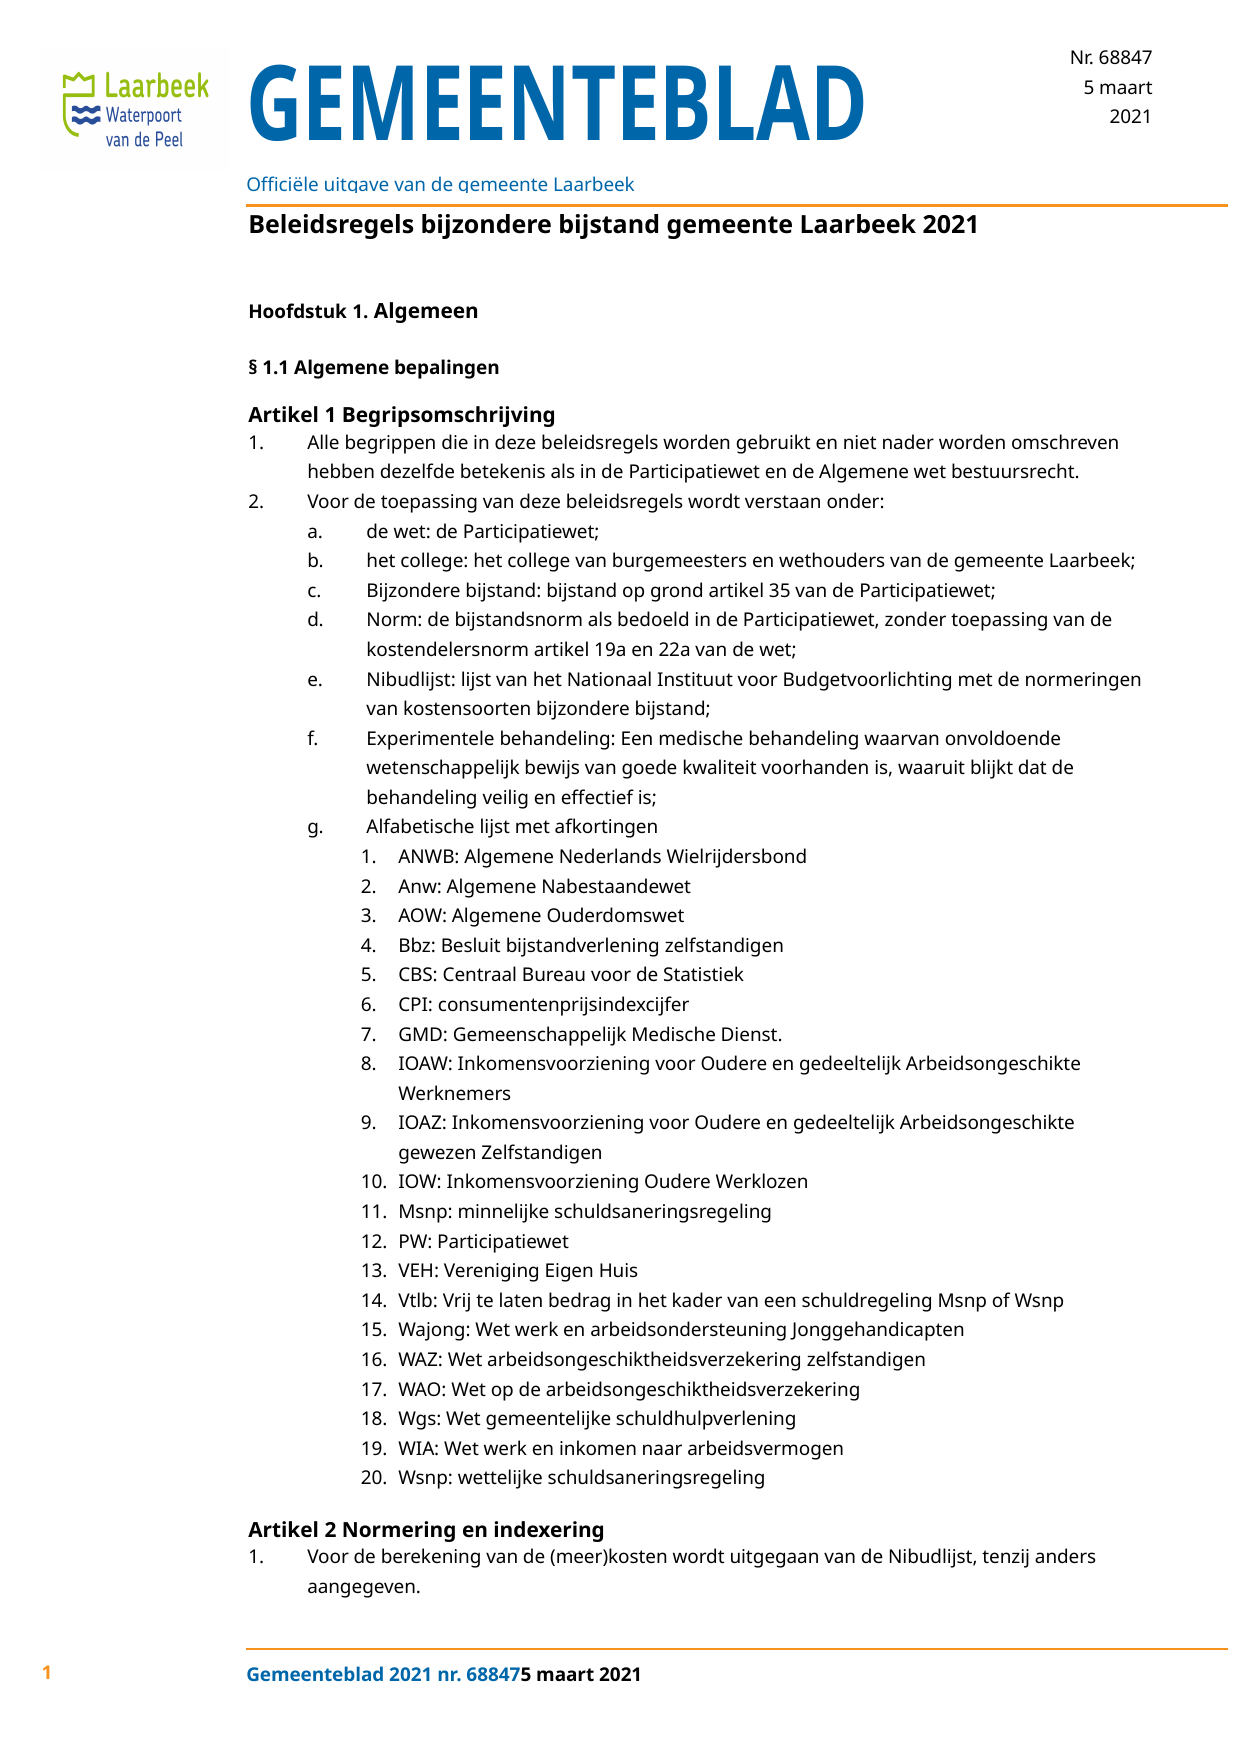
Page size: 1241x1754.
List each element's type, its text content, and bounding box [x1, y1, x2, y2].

list WAO: Wet op de arbeidsongeschiktheidsverzekering [361, 1376, 1152, 1401]
list Msnp: minnelijke schuldsaneringsregeling [361, 1198, 1152, 1224]
list Wgs: Wet gemeentelijke schuldhulpverlening [361, 1405, 1152, 1431]
list IOAZ: Inkomensvoorziening voor Oudere en gedeeltelijk Arbeidsongeschikte gewezen Zelfstandigen [361, 1109, 1152, 1165]
list IOAW: Inkomensvoorziening voor Oudere en gedeeltelijk Arbeidsongeschikte Werknemers [361, 1050, 1152, 1106]
text Beleidsregels bijzondere bijstand gemeente Laarbeek 2021 [248, 207, 1152, 241]
list Norm: de bijstandsnorm als bedoeld in de Participatiewet, zonder toepassing van de kostendelersnorm artikel 19a en 22a van de wet; [307, 607, 1152, 662]
list AOW: Algemene Ouderdomswet [361, 902, 1152, 928]
list ANWB: Algemene Nederlands Wielrijdersbond [361, 843, 1152, 869]
list Voor de toepassing van deze beleidsregels wordt verstaan onder: [248, 488, 1152, 514]
list Bbz: Besluit bijstandverlening zelfstandigen [361, 932, 1152, 958]
list PW: Participatiewet [361, 1228, 1152, 1253]
list CPI: consumentenprijsindexcijfer [361, 991, 1152, 1017]
list Voor de berekening van de (meer)kosten wordt uitgegaan van de Nibudlijst, tenzij anders aangegeven. [248, 1543, 1152, 1599]
list Vtlb: Vrij te laten bedrag in het kader van een schuldregeling Msnp of Wsnp [361, 1287, 1152, 1313]
list WAZ: Wet arbeidsongeschiktheidsverzekering zelfstandigen [361, 1346, 1152, 1372]
list Wsnp: wettelijke schuldsaneringsregeling [361, 1464, 1152, 1490]
list Wajong: Wet werk en arbeidsondersteuning Jonggehandicapten [361, 1317, 1152, 1342]
list Bijzondere bijstand: bijstand op grond artikel 35 van de Participatiewet; [307, 577, 1152, 603]
list CBS: Centraal Bureau voor de Statistiek [361, 962, 1152, 987]
list Nibudlijst: lijst van het Nationaal Instituut voor Budgetvoorlichting met de normeringen van kostensoorten bijzondere bijstand; [307, 666, 1152, 721]
list WIA: Wet werk en inkomen naar arbeidsvermogen [361, 1435, 1152, 1461]
list VEH: Vereniging Eigen Huis [361, 1257, 1152, 1283]
text Artikel 1 Begripsomschrijving [248, 401, 1152, 429]
list IOW: Inkomensvoorziening Oudere Werklozen [361, 1169, 1152, 1194]
text Hoofdstuk 1. Algemeen [248, 296, 1152, 324]
list GMD: Gemeenschappelijk Medische Dienst. [361, 1021, 1152, 1046]
list Alfabetische lijst met afkortingen [307, 814, 1152, 839]
list de wet: de Participatiewet; [307, 518, 1152, 543]
list het college: het college van burgemeesters en wethouders van de gemeente Laarbeek; [307, 547, 1152, 573]
list Experimentele behandeling: Een medische behandeling waarvan onvoldoende wetenschappelijk bewijs van goede kwaliteit voorhanden is, waaruit blijkt dat de behandeling veilig en effectief is; [307, 725, 1152, 810]
text § 1.1 Algemene bepalingen [248, 354, 1152, 380]
text Artikel 2 Normering en indexering [248, 1515, 1152, 1543]
picture [41, 47, 231, 172]
list Alle begrippen die in deze beleidsregels worden gebruikt en niet nader worden omschreven hebben dezelfde betekenis als in de Participatiewet en de Algemene wet bestuursrecht. [248, 429, 1152, 484]
list Anw: Algemene Nabestaandewet [361, 873, 1152, 898]
